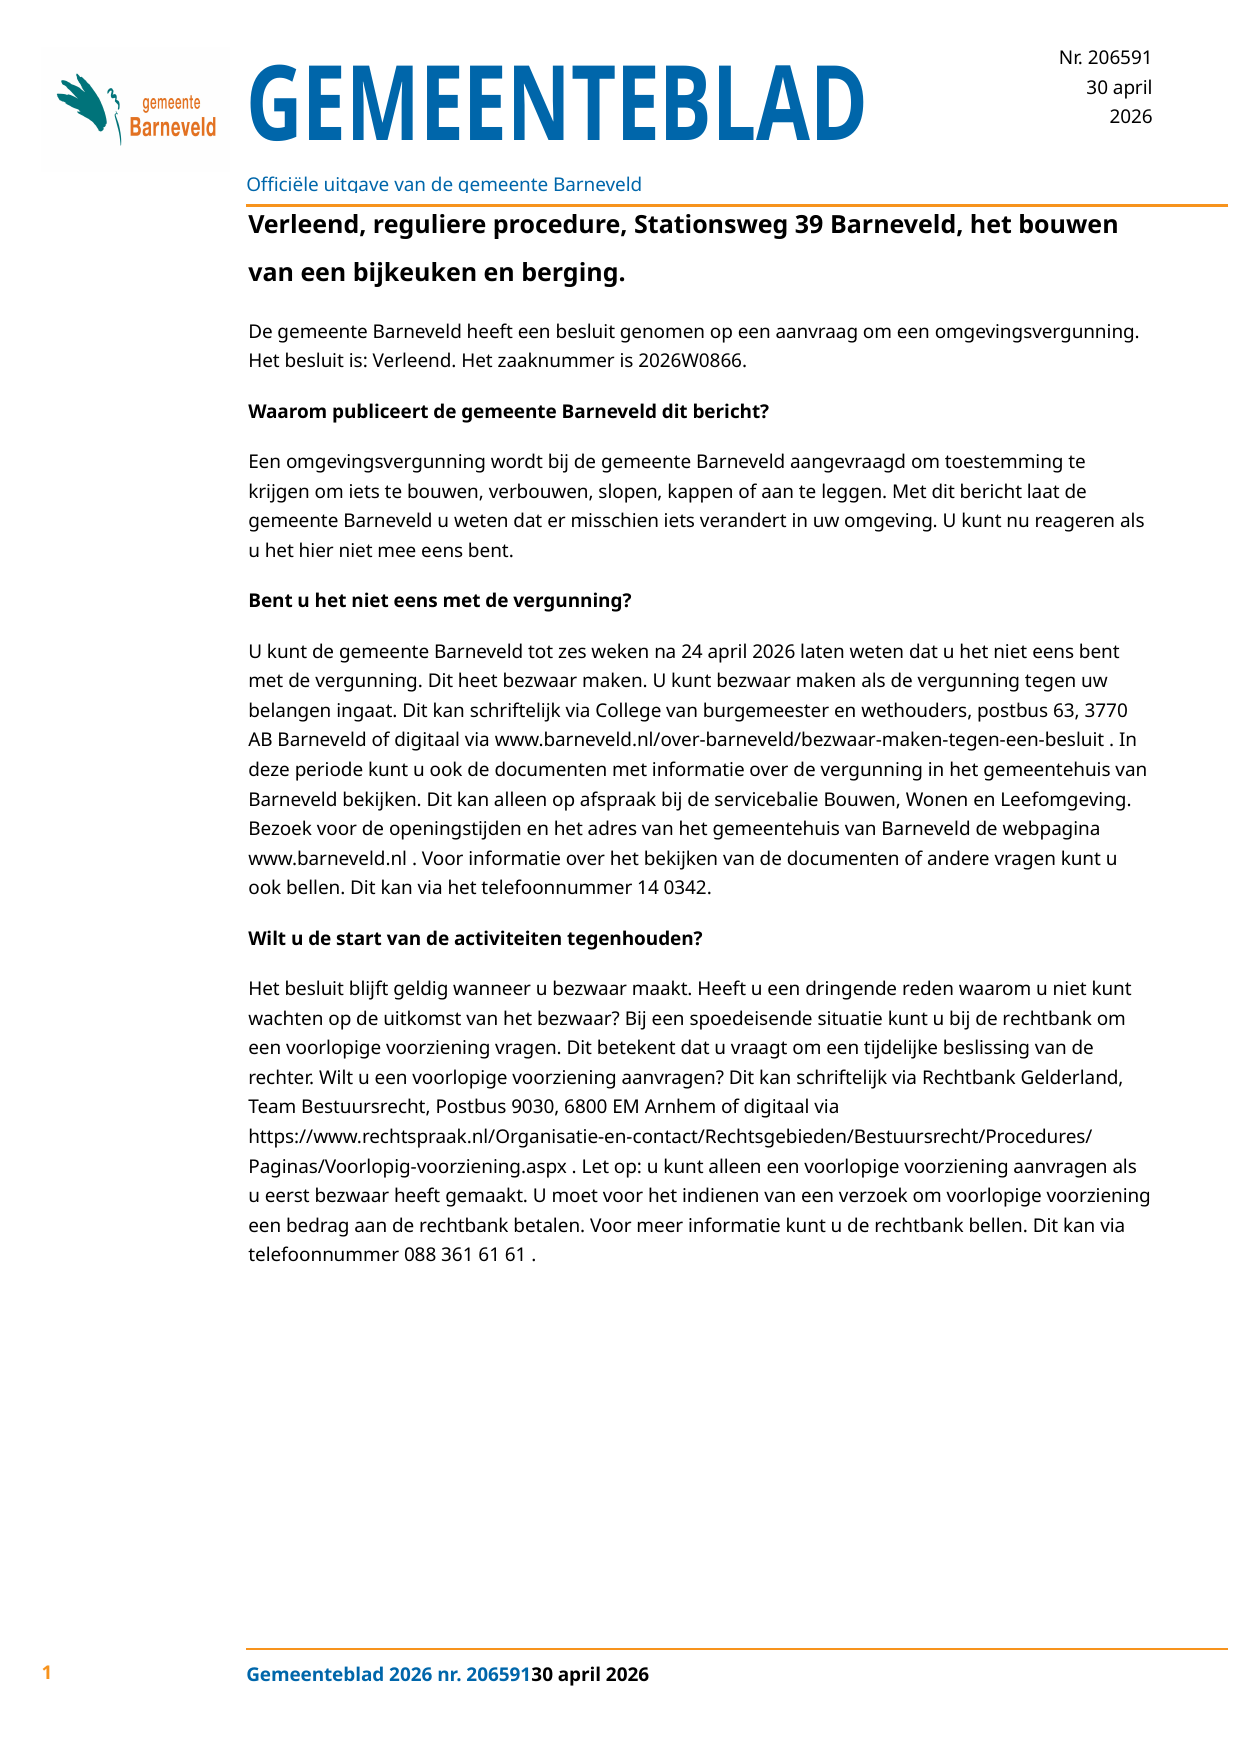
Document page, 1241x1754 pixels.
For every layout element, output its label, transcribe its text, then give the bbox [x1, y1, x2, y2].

text U kunt de gemeente Barneveld tot zes weken na 24 april 2026 laten weten dat u het niet eens bent met de vergunning. Dit heet bezwaar maken. U kunt bezwaar maken als de vergunning tegen uw belangen ingaat. Dit kan schriftelijk via College van burgemeester en wethouders, postbus 63, 3770 AB Barneveld of digitaal via www.barneveld.nl/over-barneveld/bezwaar-maken-tegen-een-besluit . In deze periode kunt u ook de documenten met informatie over de vergunning in het gemeentehuis van Barneveld bekijken. Dit kan alleen op afspraak bij de servicebalie Bouwen, Wonen en Leefomgeving. Bezoek voor de openingstijden en het adres van het gemeentehuis van Barneveld de webpagina www.barneveld.nl . Voor informatie over het bekijken van de documenten of andere vragen kunt u ook bellen. Dit kan via het telefoonnummer 14 0342. [248, 638, 1152, 900]
text De gemeente Barneveld heeft een besluit genomen op een aanvraag om een omgevingsvergunning. Het besluit is: Verleend. Het zaaknummer is 2026W0866. [248, 318, 1152, 373]
picture [41, 47, 231, 172]
text Verleend, reguliere procedure, Stationsweg 39 Barneveld, het bouwen van een bijkeuken en berging. [248, 207, 1152, 288]
text Waarom publiceert de gemeente Barneveld dit bericht? [248, 398, 1152, 424]
text Bent u het niet eens met de vergunning? [248, 587, 1152, 613]
text Het besluit blijft geldig wanneer u bezwaar maakt. Heeft u een dringende reden waarom u niet kunt wachten op de uitkomst van het bezwaar? Bij een spoedeisende situatie kunt u bij de rechtbank om een voorlopige voorziening vragen. Dit betekent dat u vraagt om een tijdelijke beslissing van de rechter. Wilt u een voorlopige voorziening aanvragen? Dit kan schriftelijk via Rechtbank Gelderland, Team Bestuursrecht, Postbus 9030, 6800 EM Arnhem of digitaal via https://www.rechtspraak.nl/Organisatie-en-contact/Rechtsgebieden/Bestuursrecht/Procedures/Paginas/Voorlopig-voorziening.aspx . Let op: u kunt alleen een voorlopige voorziening aanvragen als u eerst bezwaar heeft gemaakt. U moet voor het indienen van een verzoek om voorlopige voorziening een bedrag aan de rechtbank betalen. Voor meer informatie kunt u de rechtbank bellen. Dit kan via telefoonnummer 088 361 61 61 . [248, 975, 1152, 1267]
text Wilt u de start van de activiteiten tegenhouden? [248, 925, 1152, 951]
text Een omgevingsvergunning wordt bij de gemeente Barneveld aangevraagd om toestemming te krijgen om iets te bouwen, verbouwen, slopen, kappen of aan te leggen. Met dit bericht laat de gemeente Barneveld u weten dat er misschien iets verandert in uw omgeving. U kunt nu reageren als u het hier niet mee eens bent. [248, 448, 1152, 563]
